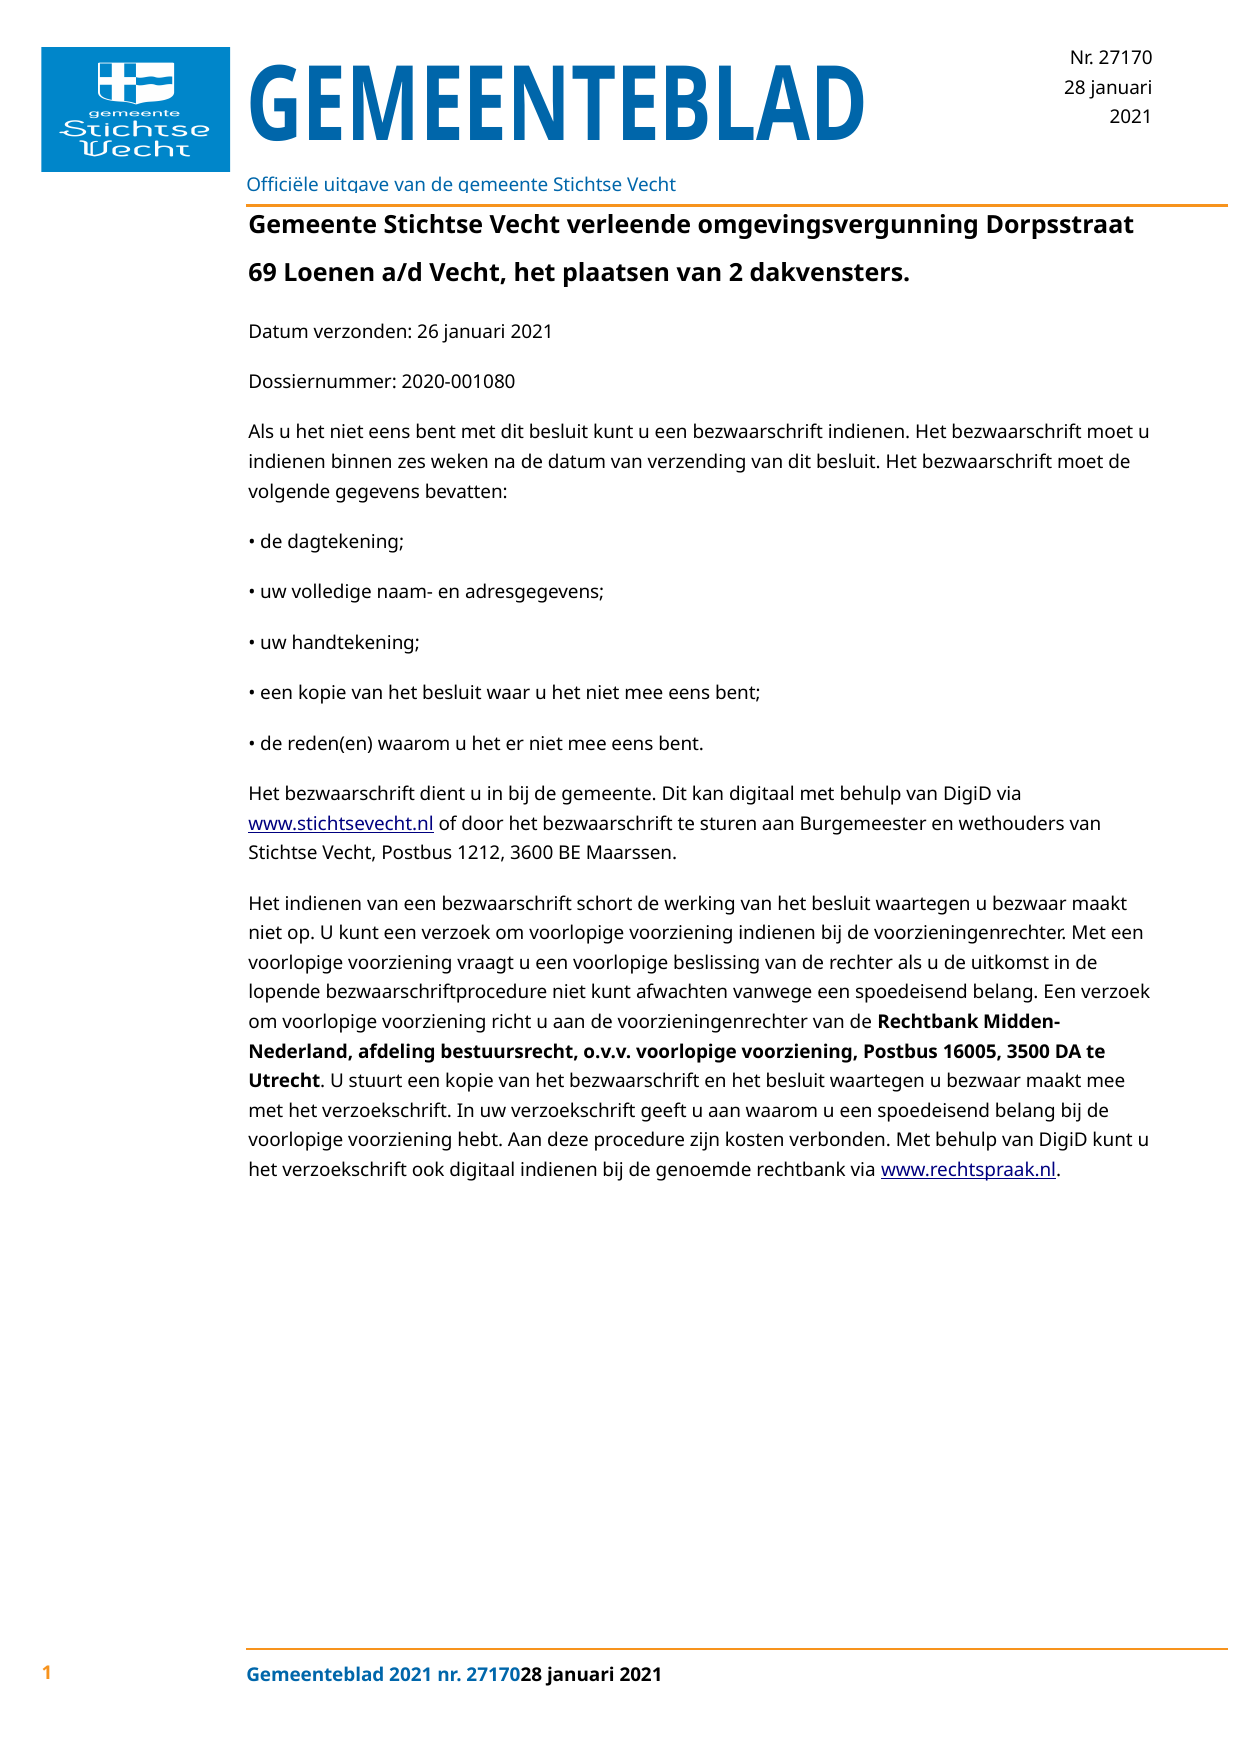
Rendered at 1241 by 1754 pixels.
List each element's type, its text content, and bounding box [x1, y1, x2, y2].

picture [137, 63, 174, 103]
text • uw volledige naam- en adresgegevens; [248, 579, 1152, 604]
text Datum verzonden: 26 januari 2021 [248, 318, 1152, 344]
text • de reden(en) waarom u het er niet mee eens bent. [248, 730, 1152, 756]
text Gemeente Stichtse Vecht verleende omgevingsvergunning Dorpsstraat 69 Loenen a/d Vecht, het plaatsen van 2 dakvensters. [248, 207, 1152, 288]
text • een kopie van het besluit waar u het niet mee eens bent; [248, 679, 1152, 705]
text Het indienen van een bezwaarschrift schort de werking van het besluit waartegen u bezwaar maakt niet op. U kunt een verzoek om voorlopige voorziening indienen bij de voorzieningenrechter. Met een voorlopige voorziening vraagt u een voorlopige beslissing van de rechter als u de uitkomst in de lopende bezwaarschriftprocedure niet kunt afwachten vanwege een spoedeisend belang. Een verzoek om voorlopige voorziening richt u aan de voorzieningenrechter van de Rechtbank Midden-Nederland, afdeling bestuursrecht, o.v.v. voorlopige voorziening, Postbus 16005, 3500 DA te Utrecht. U stuurt een kopie van het bezwaarschrift en het besluit waartegen u bezwaar maakt mee met het verzoekschrift. In uw verzoekschrift geeft u aan waarom u een spoedeisend belang bij de voorlopige voorziening hebt. Aan deze procedure zijn kosten verbonden. Met behulp van DigiD kunt u het verzoekschrift ook digitaal indienen bij de genoemde rechtbank via www.rechtspraak.nl. [248, 890, 1152, 1182]
text Dossiernummer: 2020-001080 [248, 368, 1152, 394]
text • de dagtekening; [248, 528, 1152, 554]
text • uw handtekening; [248, 629, 1152, 655]
text Als u het niet eens bent met dit besluit kunt u een bezwaarschrift indienen. Het bezwaarschrift moet u indienen binnen zes weken na de datum van verzending van dit besluit. Het bezwaarschrift moet de volgende gegevens bevatten: [248, 419, 1152, 504]
picture [99, 63, 135, 101]
text Het bezwaarschrift dient u in bij de gemeente. Dit kan digitaal met behulp van DigiD via www.stichtsevecht.nl of door het bezwaarschrift te sturen aan Burgemeester en wethouders van Stichtse Vecht, Postbus 1212, 3600 BE Maarssen. [248, 780, 1152, 865]
